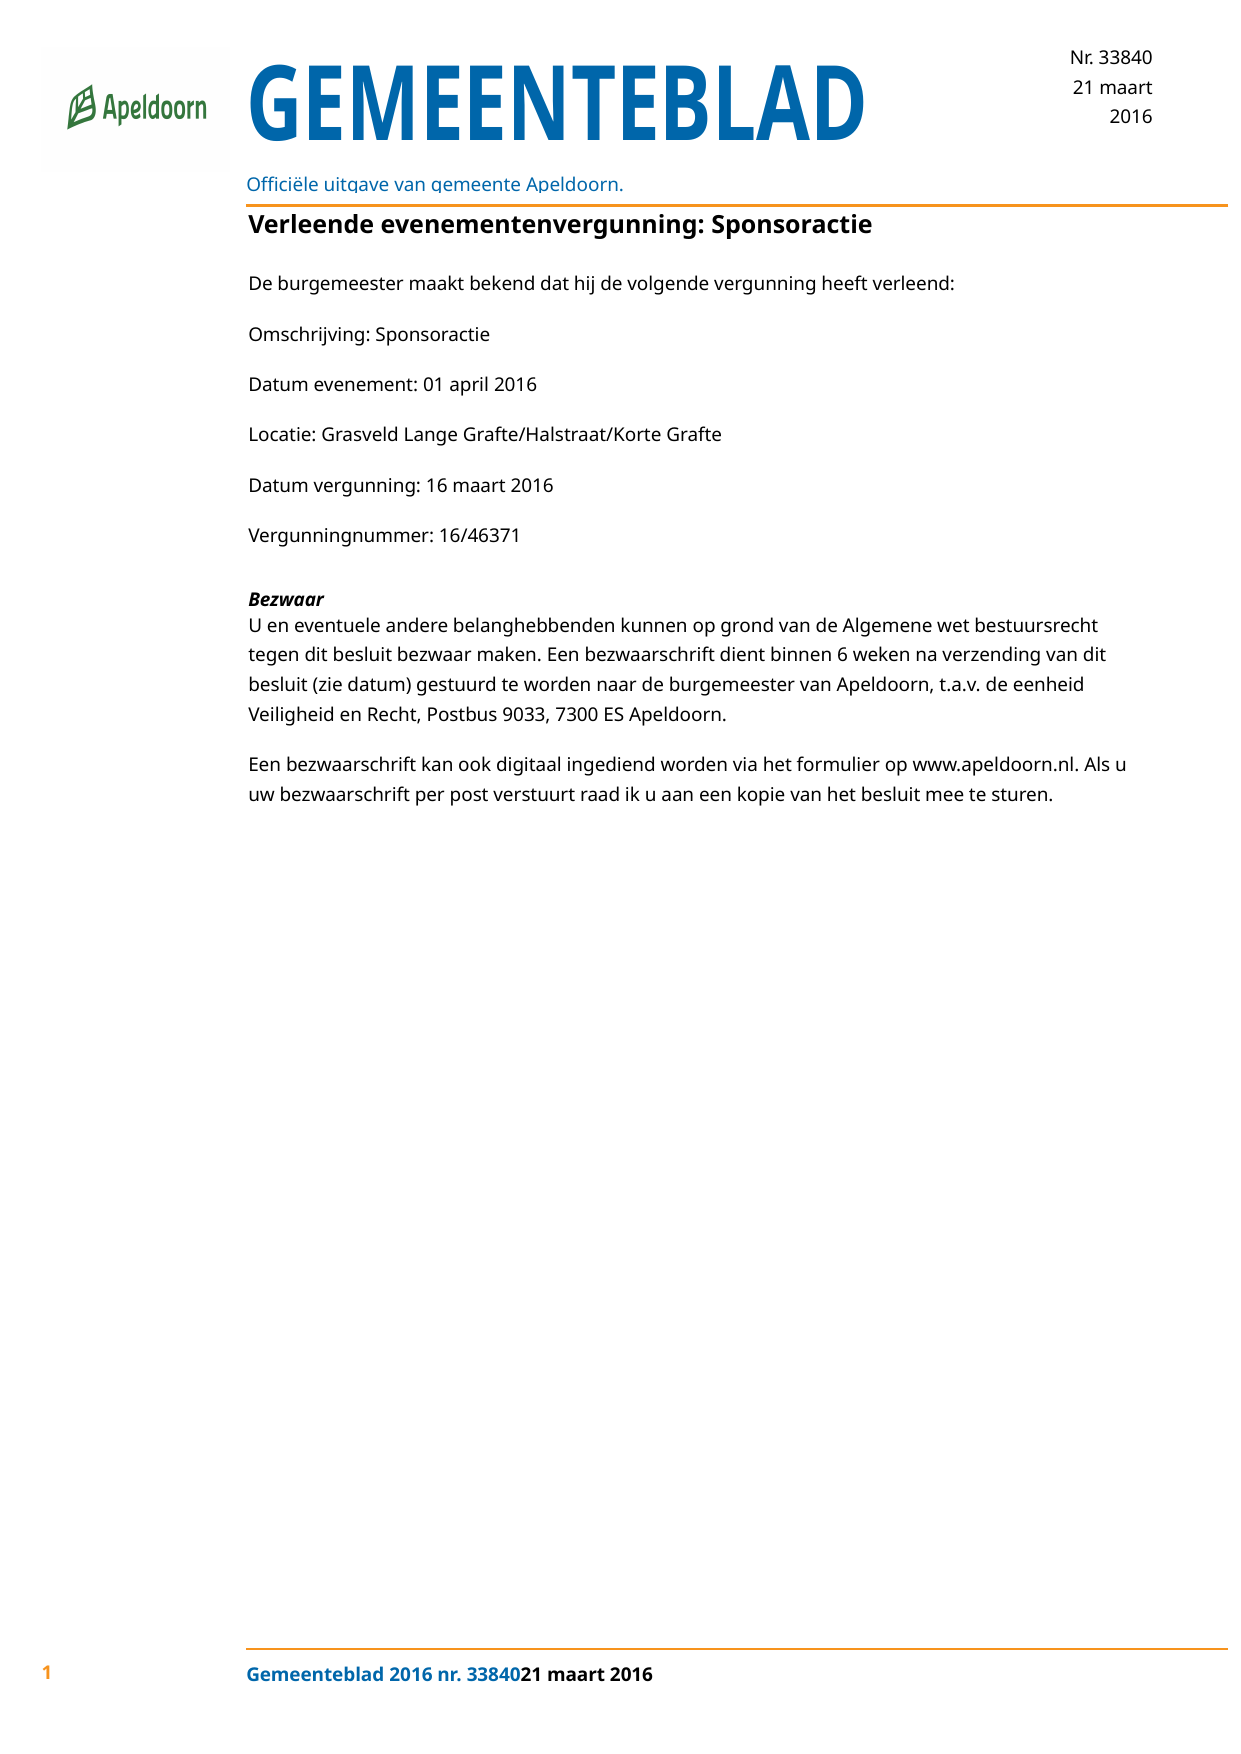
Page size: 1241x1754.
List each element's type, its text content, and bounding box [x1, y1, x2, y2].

text De burgemeester maakt bekend dat hij de volgende vergunning heeft verleend: [248, 270, 1152, 296]
picture [41, 47, 231, 172]
text Vergunningnummer: 16/46371 [248, 522, 1152, 548]
text Verleende evenementenvergunning: Sponsoractie [248, 207, 1152, 241]
text Locatie: Grasveld Lange Grafte/Halstraat/Korte Grafte [248, 422, 1152, 447]
text Bezwaar [248, 586, 1152, 612]
text Een bezwaarschrift kan ook digitaal ingediend worden via het formulier op www.apeldoorn.nl. Als u uw bezwaarschrift per post verstuurt raad ik u aan een kopie van het besluit mee te sturen. [248, 751, 1152, 807]
text Datum evenement: 01 april 2016 [248, 371, 1152, 397]
text U en eventuele andere belanghebbenden kunnen op grond van de Algemene wet bestuursrecht tegen dit besluit bezwaar maken. Een bezwaarschrift dient binnen 6 weken na verzending van dit besluit (zie datum) gestuurd te worden naar de burgemeester van Apeldoorn, t.a.v. de eenheid Veiligheid en Recht, Postbus 9033, 7300 ES Apeldoorn. [248, 612, 1152, 727]
text Omschrijving: Sponsoractie [248, 321, 1152, 346]
text Datum vergunning: 16 maart 2016 [248, 472, 1152, 498]
